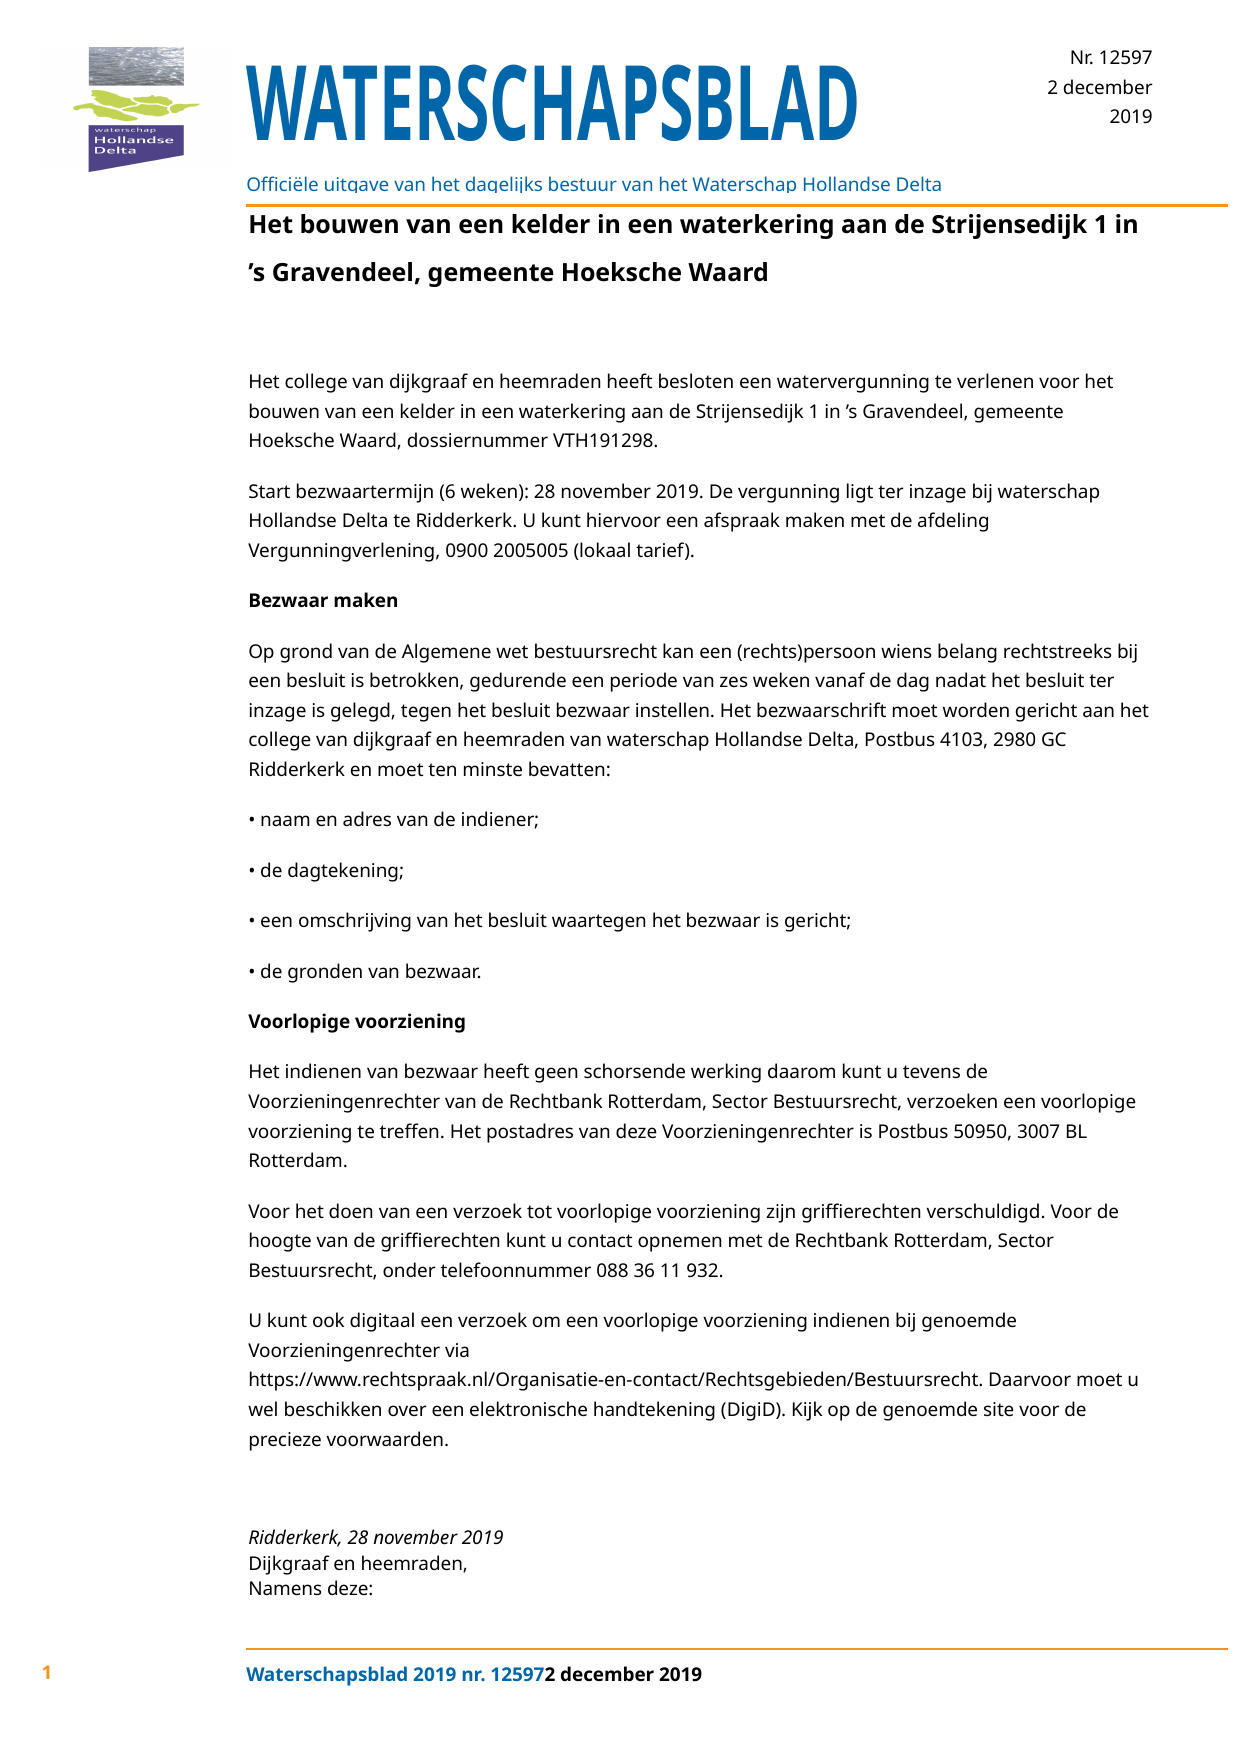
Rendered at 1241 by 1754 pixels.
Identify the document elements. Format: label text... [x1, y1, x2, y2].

text • naam en adres van de indiener; [248, 807, 1152, 832]
text Op grond van de Algemene wet bestuursrecht kan een (rechts)persoon wiens belang rechtstreeks bij een besluit is betrokken, gedurende een periode van zes weken vanaf de dag nadat het besluit ter inzage is gelegd, tegen het besluit bezwaar instellen. Het bezwaarschrift moet worden gericht aan het college van dijkgraaf en heemraden van waterschap Hollandse Delta, Postbus 4103, 2980 GC Ridderkerk en moet ten minste bevatten: [248, 638, 1152, 782]
text U kunt ook digitaal een verzoek om een voorlopige voorziening indienen bij genoemde Voorzieningenrechter via https://www.rechtspraak.nl/Organisatie-en-contact/Rechtsgebieden/Bestuursrecht. Daarvoor moet u wel beschikken over een elektronische handtekening (DigiD). Kijk op de genoemde site voor de precieze voorwaarden. [248, 1307, 1152, 1452]
text • de gronden van bezwaar. [248, 958, 1152, 984]
text Het indienen van bezwaar heeft geen schorsende werking daarom kunt u tevens de Voorzieningenrechter van de Rechtbank Rotterdam, Sector Bestuursrecht, verzoeken een voorlopige voorziening te treffen. Het postadres van deze Voorzieningenrechter is Postbus 50950, 3007 BL Rotterdam. [248, 1059, 1152, 1173]
text Bezwaar maken [248, 587, 1152, 613]
picture [41, 47, 231, 172]
text Dijkgraaf en heemraden, [248, 1550, 1152, 1576]
text Het college van dijkgraaf en heemraden heeft besloten een watervergunning te verlenen voor het bouwen van een kelder in een waterkering aan de Strijensedijk 1 in ’s Gravendeel, gemeente Hoeksche Waard, dossiernummer VTH191298. [248, 368, 1152, 453]
text • de dagtekening; [248, 857, 1152, 883]
text • een omschrijving van het besluit waartegen het bezwaar is gericht; [248, 907, 1152, 933]
text Voorlopige voorziening [248, 1008, 1152, 1034]
text Voor het doen van een verzoek tot voorlopige voorziening zijn griffierechten verschuldigd. Voor de hoogte van de griffierechten kunt u contact opnemen met de Rechtbank Rotterdam, Sector Bestuursrecht, onder telefoonnummer 088 36 11 932. [248, 1198, 1152, 1283]
text Het bouwen van een kelder in een waterkering aan de Strijensedijk 1 in ’s Gravendeel, gemeente Hoeksche Waard [248, 207, 1152, 288]
text Start bezwaartermijn (6 weken): 28 november 2019. De vergunning ligt ter inzage bij waterschap Hollandse Delta te Ridderkerk. U kunt hiervoor een afspraak maken met de afdeling Vergunningverlening, 0900 2005005 (lokaal tarief). [248, 478, 1152, 563]
text Ridderkerk, 28 november 2019 [248, 1524, 1152, 1550]
text Namens deze: [248, 1576, 1152, 1601]
